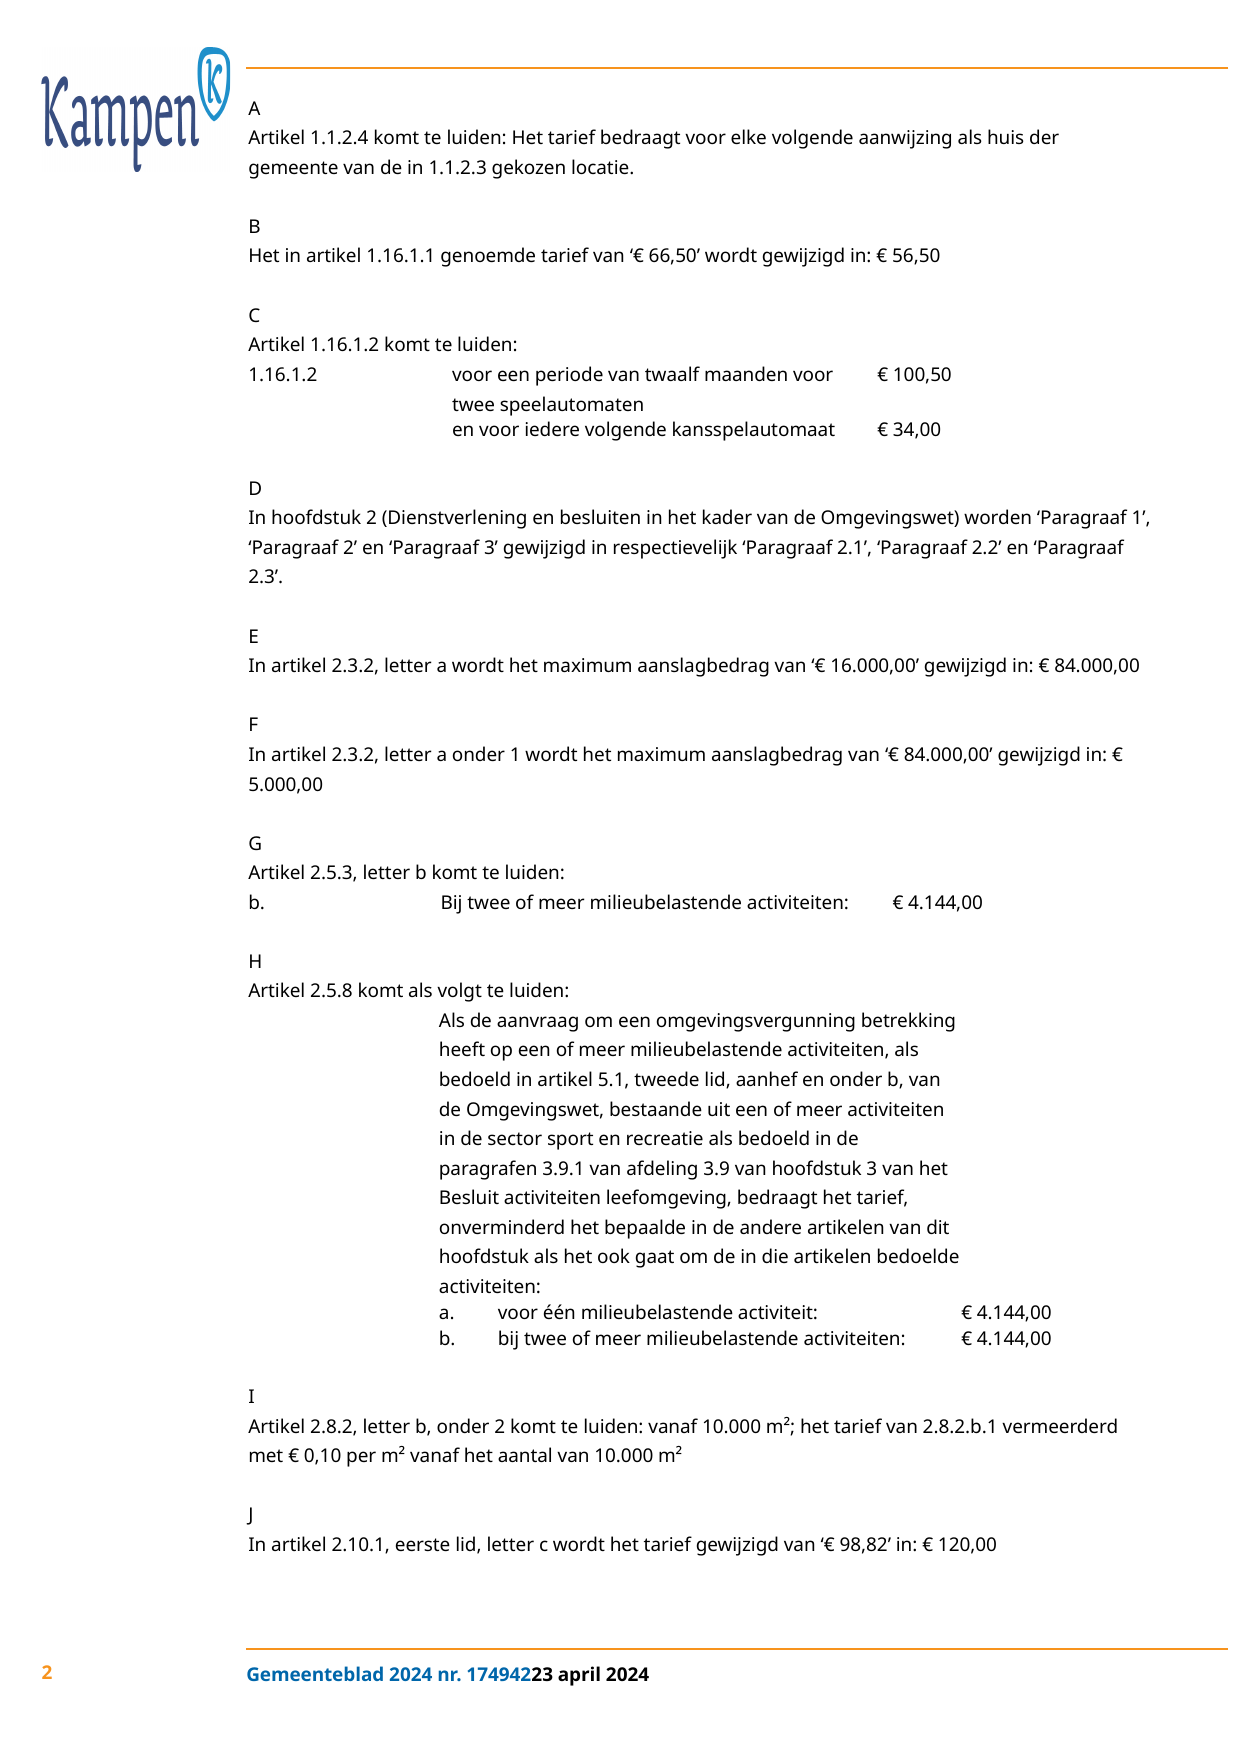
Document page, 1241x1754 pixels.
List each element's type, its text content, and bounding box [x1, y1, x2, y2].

table_cell voor één milieubelastende activiteit: [439, 1299, 961, 1325]
table_header voor een periode van twaalf maanden voor twee speelautomaten [452, 361, 877, 416]
text In artikel 2.3.2, letter a wordt het maximum aanslagbedrag van ‘€ 16.000,00’ gewijzigd in: € 84.000,00 [248, 652, 1152, 678]
text B [248, 213, 1152, 239]
text In hoofdstuk 2 (Dienstverlening en besluiten in het kader van de Omgevingswet) worden ‘Paragraaf 1’, ‘Paragraaf 2’ en ‘Paragraaf 3’ gewijzigd in respectievelijk ‘Paragraaf 2.1’, ‘Paragraaf 2.2’ en ‘Paragraaf 2.3’. [248, 504, 1152, 589]
text Artikel 1.1.2.4 komt te luiden: Het tarief bedraagt voor elke volgende aanwijzing als huis der gemeente van de in 1.1.2.3 gekozen locatie. [248, 124, 1152, 180]
text Artikel 2.5.3, letter b komt te luiden: [248, 859, 1152, 885]
table_cell € 4.144,00 [961, 1299, 1152, 1325]
text A [248, 95, 1152, 121]
text D [248, 475, 1152, 501]
text Artikel 2.8.2, letter b, onder 2 komt te luiden: vanaf 10.000 m²; het tarief van 2.8.2.b.1 vermeerderd met € 0,10 per m² vanaf het aantal van 10.000 m² [248, 1413, 1152, 1468]
table_header Bij twee of meer milieubelastende activiteiten: [440, 889, 892, 915]
picture [41, 47, 231, 172]
table_cell [248, 1325, 439, 1351]
text H [248, 948, 1152, 973]
text F [248, 712, 1152, 737]
table_cell € 4.144,00 [961, 1325, 1152, 1351]
text In artikel 2.10.1, eerste lid, letter c wordt het tarief gewijzigd van ‘€ 98,82’ in: € 120,00 [248, 1531, 1152, 1557]
text Het in artikel 1.16.1.1 genoemde tarief van ‘€ 66,50’ wordt gewijzigd in: € 56,50 [248, 243, 1152, 268]
table_header [961, 1007, 1152, 1299]
table_header b. [248, 889, 440, 915]
text I [248, 1383, 1152, 1409]
table_cell € 34,00 [877, 416, 1152, 442]
table_cell [248, 1299, 439, 1325]
text E [248, 623, 1152, 649]
table_cell en voor iedere volgende kansspelautomaat [452, 416, 877, 442]
text Artikel 1.16.1.2 komt te luiden: [248, 331, 1152, 357]
table_cell bij twee of meer milieubelastende activiteiten: [439, 1325, 961, 1351]
text In artikel 2.3.2, letter a onder 1 wordt het maximum aanslagbedrag van ‘€ 84.000,00’ gewijzigd in: € 5.000,00 [248, 741, 1152, 797]
table_header € 4.144,00 [892, 889, 1152, 915]
table_header € 100,50 [877, 361, 1152, 416]
text Artikel 2.5.8 komt als volgt te luiden: [248, 977, 1152, 1003]
table_cell [248, 416, 452, 442]
table_header 1.16.1.2 [248, 361, 452, 416]
text C [248, 302, 1152, 328]
text J [248, 1502, 1152, 1527]
table_header Als de aanvraag om een omgevingsvergunning betrekking heeft op een of meer milieubelastende activiteiten, als bedoeld in artikel 5.1, tweede lid, aanhef en onder b, van de Omgevingswet, bestaande uit een of meer activiteiten in de sector sport en recreatie als bedoeld in de paragrafen 3.9.1 van afdeling 3.9 van hoofdstuk 3 van het Besluit activiteiten leefomgeving, bedraagt het tarief, onverminderd het bepaalde in de andere artikelen van dit hoofdstuk als het ook gaat om de in die artikelen bedoelde activiteiten: [439, 1007, 961, 1299]
table_header [248, 1007, 439, 1299]
text G [248, 830, 1152, 856]
